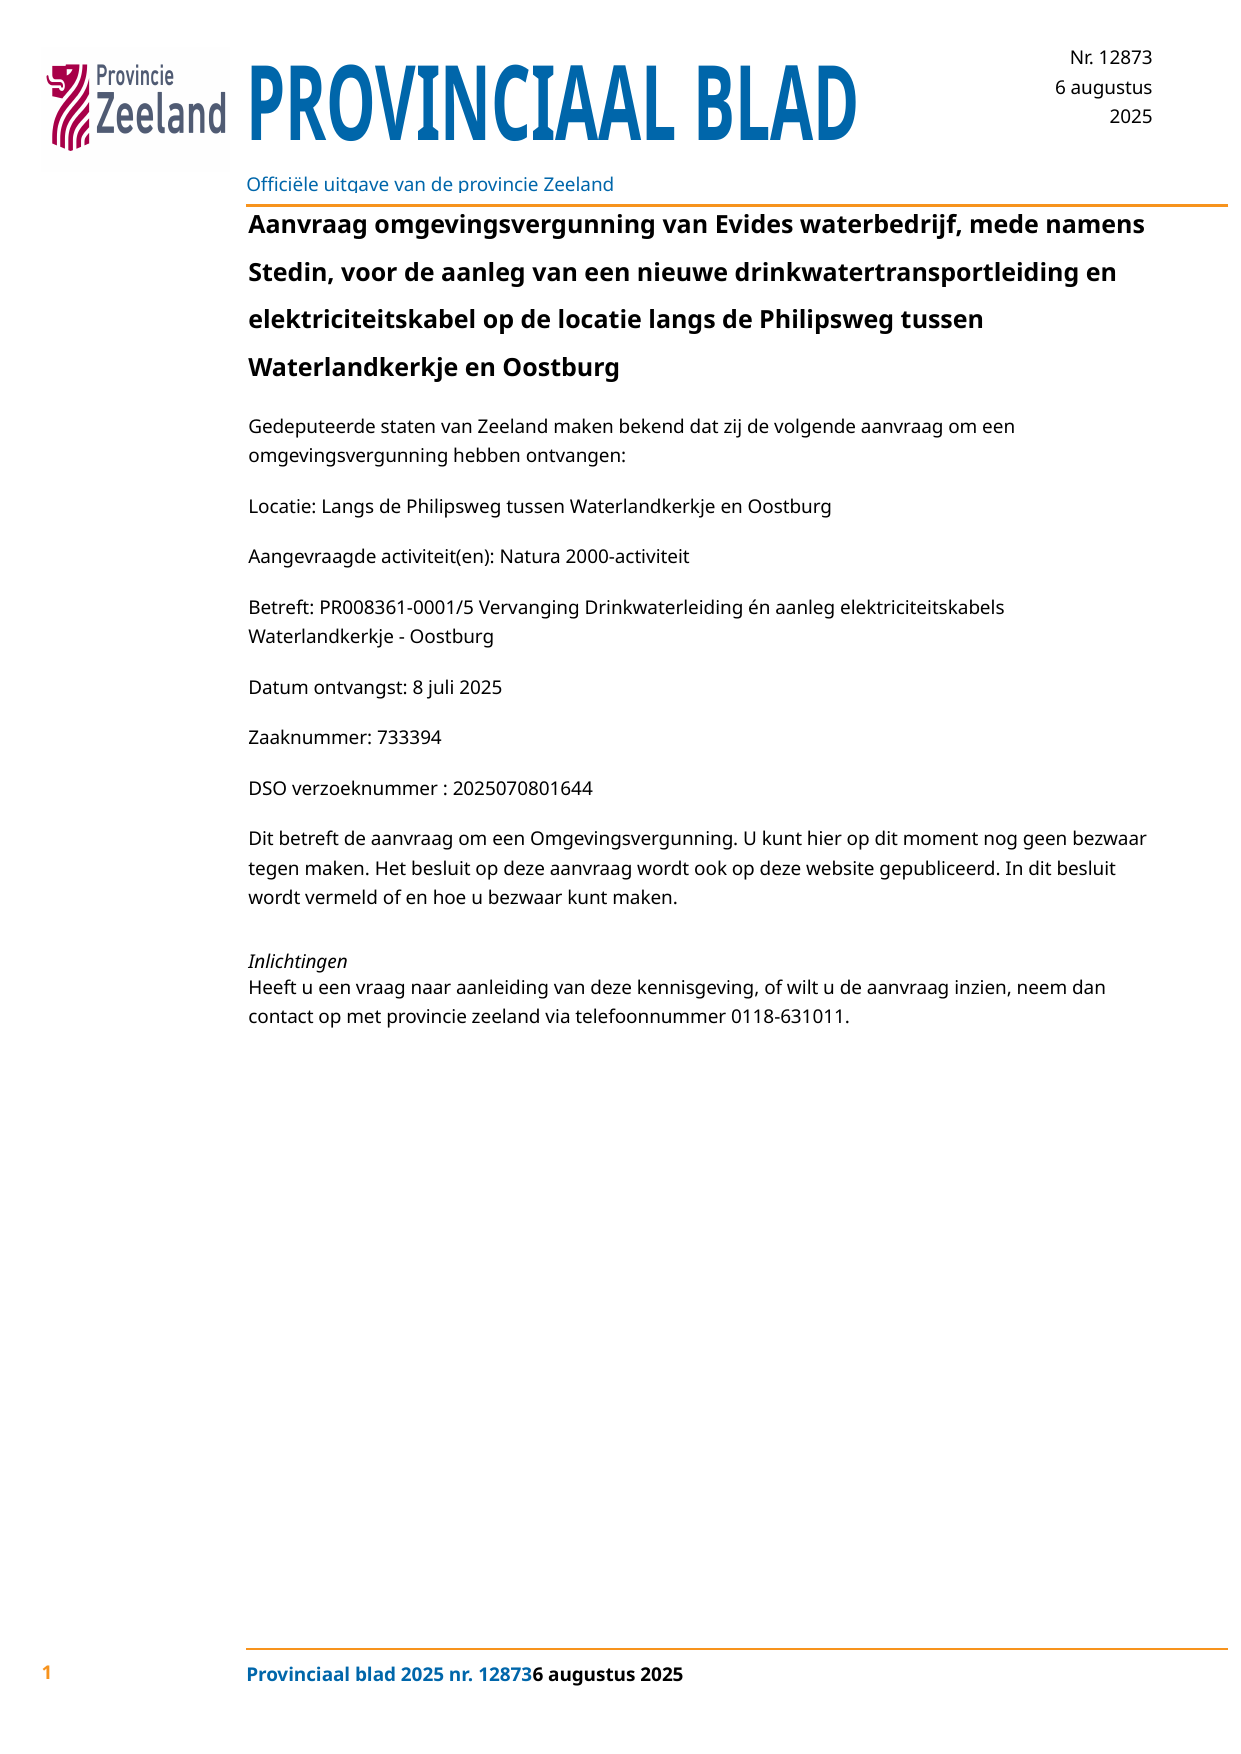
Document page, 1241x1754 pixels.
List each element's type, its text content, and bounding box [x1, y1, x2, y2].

text Gedeputeerde staten van Zeeland maken bekend dat zij de volgende aanvraag om een omgevingsvergunning hebben ontvangen: [248, 413, 1152, 468]
picture [41, 47, 231, 172]
text Betreft: PR008361-0001/5 Vervanging Drinkwaterleiding én aanleg elektriciteitskabels Waterlandkerkje - Oostburg [248, 594, 1152, 649]
text Zaaknummer: 733394 [248, 724, 1152, 750]
text Heeft u een vraag naar aanleiding van deze kennisgeving, of wilt u de aanvraag inzien, neem dan contact op met provincie zeeland via telefoonnummer 0118-631011. [248, 974, 1152, 1029]
text Dit betreft de aanvraag om een Omgevingsvergunning. U kunt hier op dit moment nog geen bezwaar tegen maken. Het besluit op deze aanvraag wordt ook op deze website gepubliceerd. In dit besluit wordt vermeld of en hoe u bezwaar kunt maken. [248, 825, 1152, 910]
text DSO verzoeknummer : 2025070801644 [248, 775, 1152, 801]
text Locatie: Langs de Philipsweg tussen Waterlandkerkje en Oostburg [248, 493, 1152, 519]
text Inlichtingen [248, 948, 1152, 974]
text Aanvraag omgevingsvergunning van Evides waterbedrijf, mede namens Stedin, voor de aanleg van een nieuwe drinkwatertransportleiding en elektriciteitskabel op de locatie langs de Philipsweg tussen Waterlandkerkje en Oostburg [248, 207, 1152, 384]
text Datum ontvangst: 8 juli 2025 [248, 674, 1152, 700]
text Aangevraagde activiteit(en): Natura 2000-activiteit [248, 543, 1152, 569]
